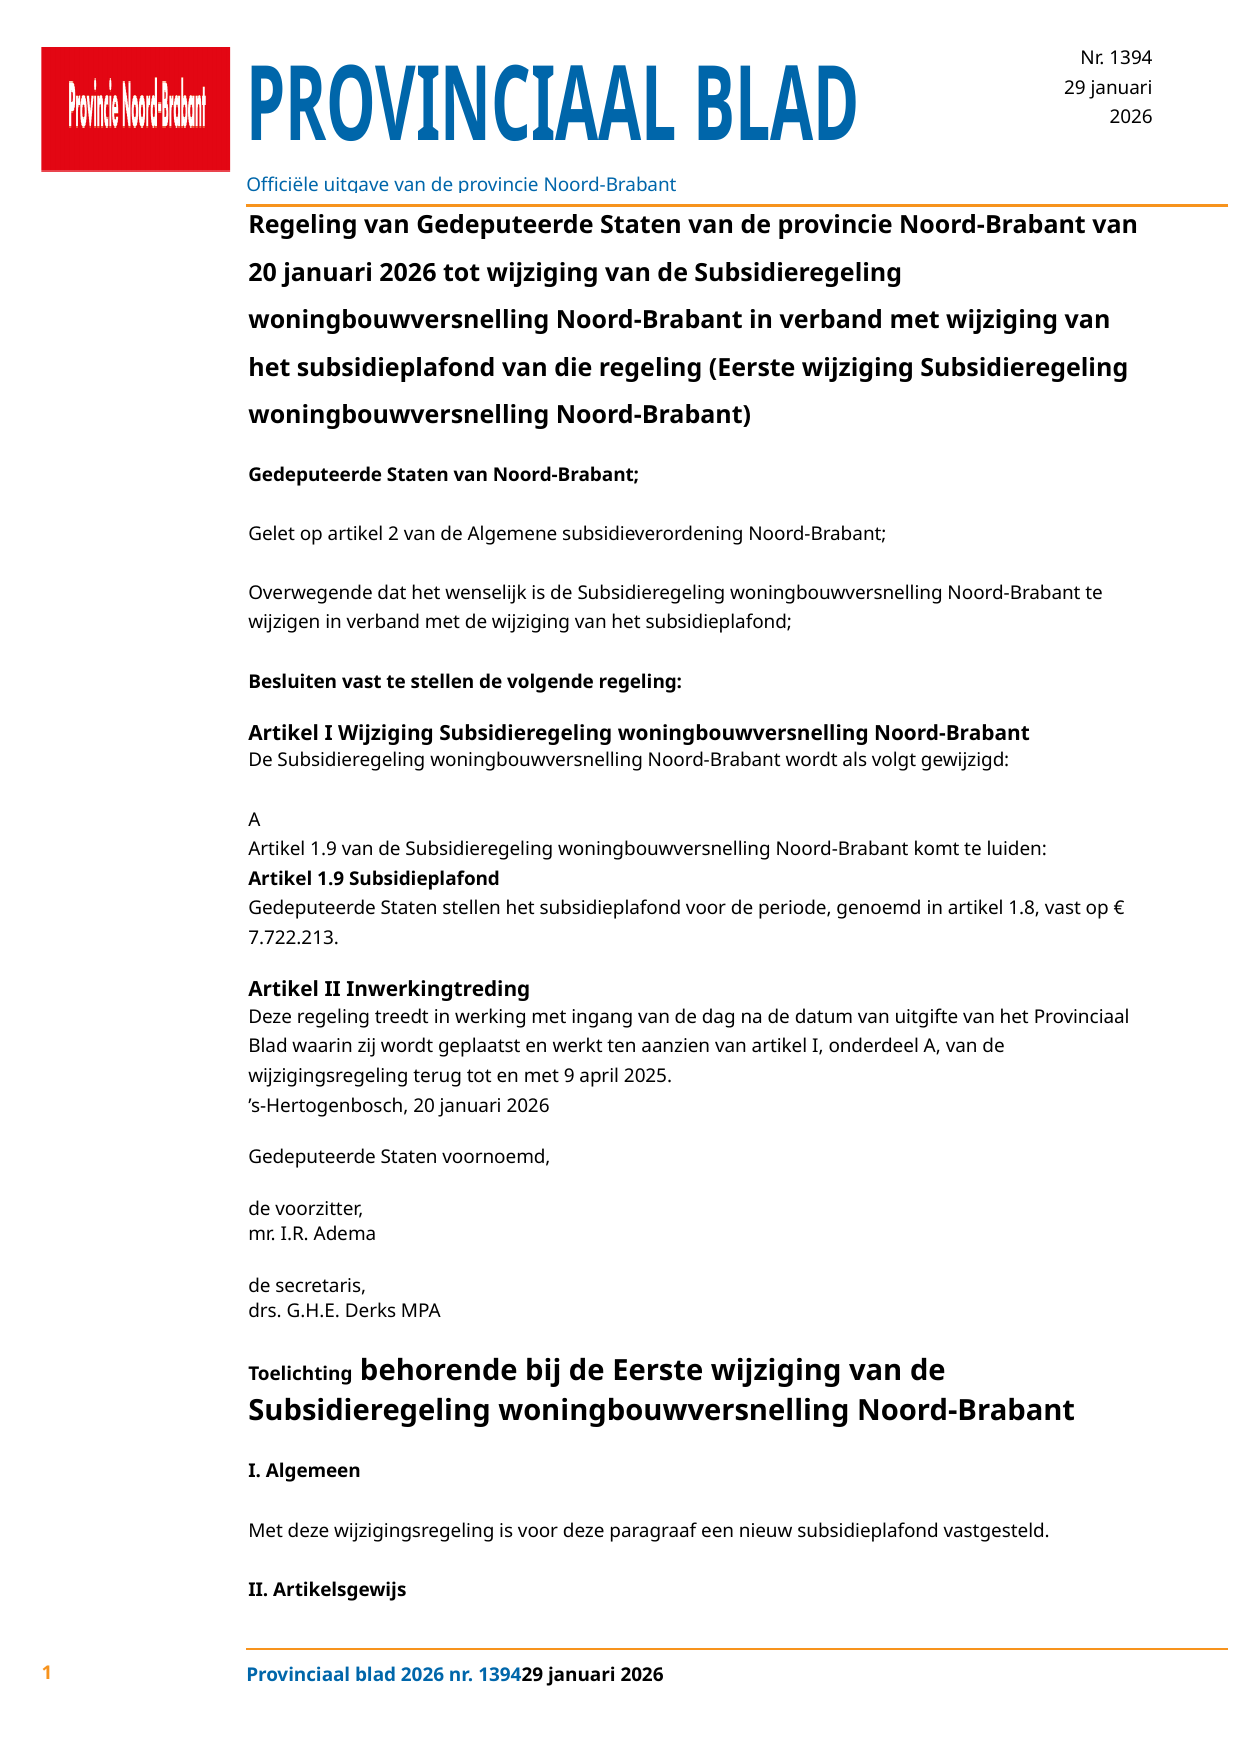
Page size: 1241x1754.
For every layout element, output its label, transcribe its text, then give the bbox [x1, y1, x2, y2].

text mr. I.R. Adema [248, 1220, 1152, 1246]
text Artikel 1.9 van de Subsidieregeling woningbouwversnelling Noord-Brabant komt te luiden: [248, 835, 1152, 861]
text Gelet op artikel 2 van de Algemene subsidieverordening Noord-Brabant; [248, 520, 1152, 546]
text Toelichting behorende bij de Eerste wijziging van de Subsidieregeling woningbouwversnelling Noord-Brabant [248, 1349, 1152, 1428]
picture [41, 47, 231, 172]
text I. Algemeen [248, 1458, 1152, 1483]
text Artikel 1.9 Subsidieplafond [248, 865, 1152, 891]
text A [248, 806, 1152, 832]
text De Subsidieregeling woningbouwversnelling Noord-Brabant wordt als volgt gewijzigd: [248, 747, 1152, 772]
text Artikel II Inwerkingtreding [248, 974, 1152, 1003]
text Met deze wijzigingsregeling is voor deze paragraaf een nieuw subsidieplafond vastgesteld. [248, 1517, 1152, 1542]
text drs. G.H.E. Derks MPA [248, 1298, 1152, 1323]
text Regeling van Gedeputeerde Staten van de provincie Noord-Brabant van 20 januari 2026 tot wijziging van de Subsidieregeling woningbouwversnelling Noord-Brabant in verband met wijziging van het subsidieplafond van die regeling (Eerste wijziging Subsidieregeling woningbouwversnelling Noord-Brabant) [248, 207, 1152, 431]
text II. Artikelsgewijs [248, 1576, 1152, 1602]
text Artikel I Wijziging Subsidieregeling woningbouwversnelling Noord-Brabant [248, 718, 1152, 747]
text Gedeputeerde Staten voornoemd, [248, 1143, 1152, 1169]
text Overwegende dat het wenselijk is de Subsidieregeling woningbouwversnelling Noord-Brabant te wijzigen in verband met de wijziging van het subsidieplafond; [248, 579, 1152, 634]
text de secretaris, [248, 1272, 1152, 1298]
text Besluiten vast te stellen de volgende regeling: [248, 668, 1152, 693]
text Deze regeling treedt in werking met ingang van de dag na de datum van uitgifte van het Provinciaal Blad waarin zij wordt geplaatst en werkt ten aanzien van artikel I, onderdeel A, van de wijzigingsregeling terug tot en met 9 april 2025. [248, 1003, 1152, 1088]
text Gedeputeerde Staten van Noord-Brabant; [248, 461, 1152, 486]
text Gedeputeerde Staten stellen het subsidieplafond voor de periode, genoemd in artikel 1.8, vast op € 7.722.213. [248, 894, 1152, 950]
text ’s-Hertogenbosch, 20 januari 2026 [248, 1092, 1152, 1117]
text de voorzitter, [248, 1195, 1152, 1220]
